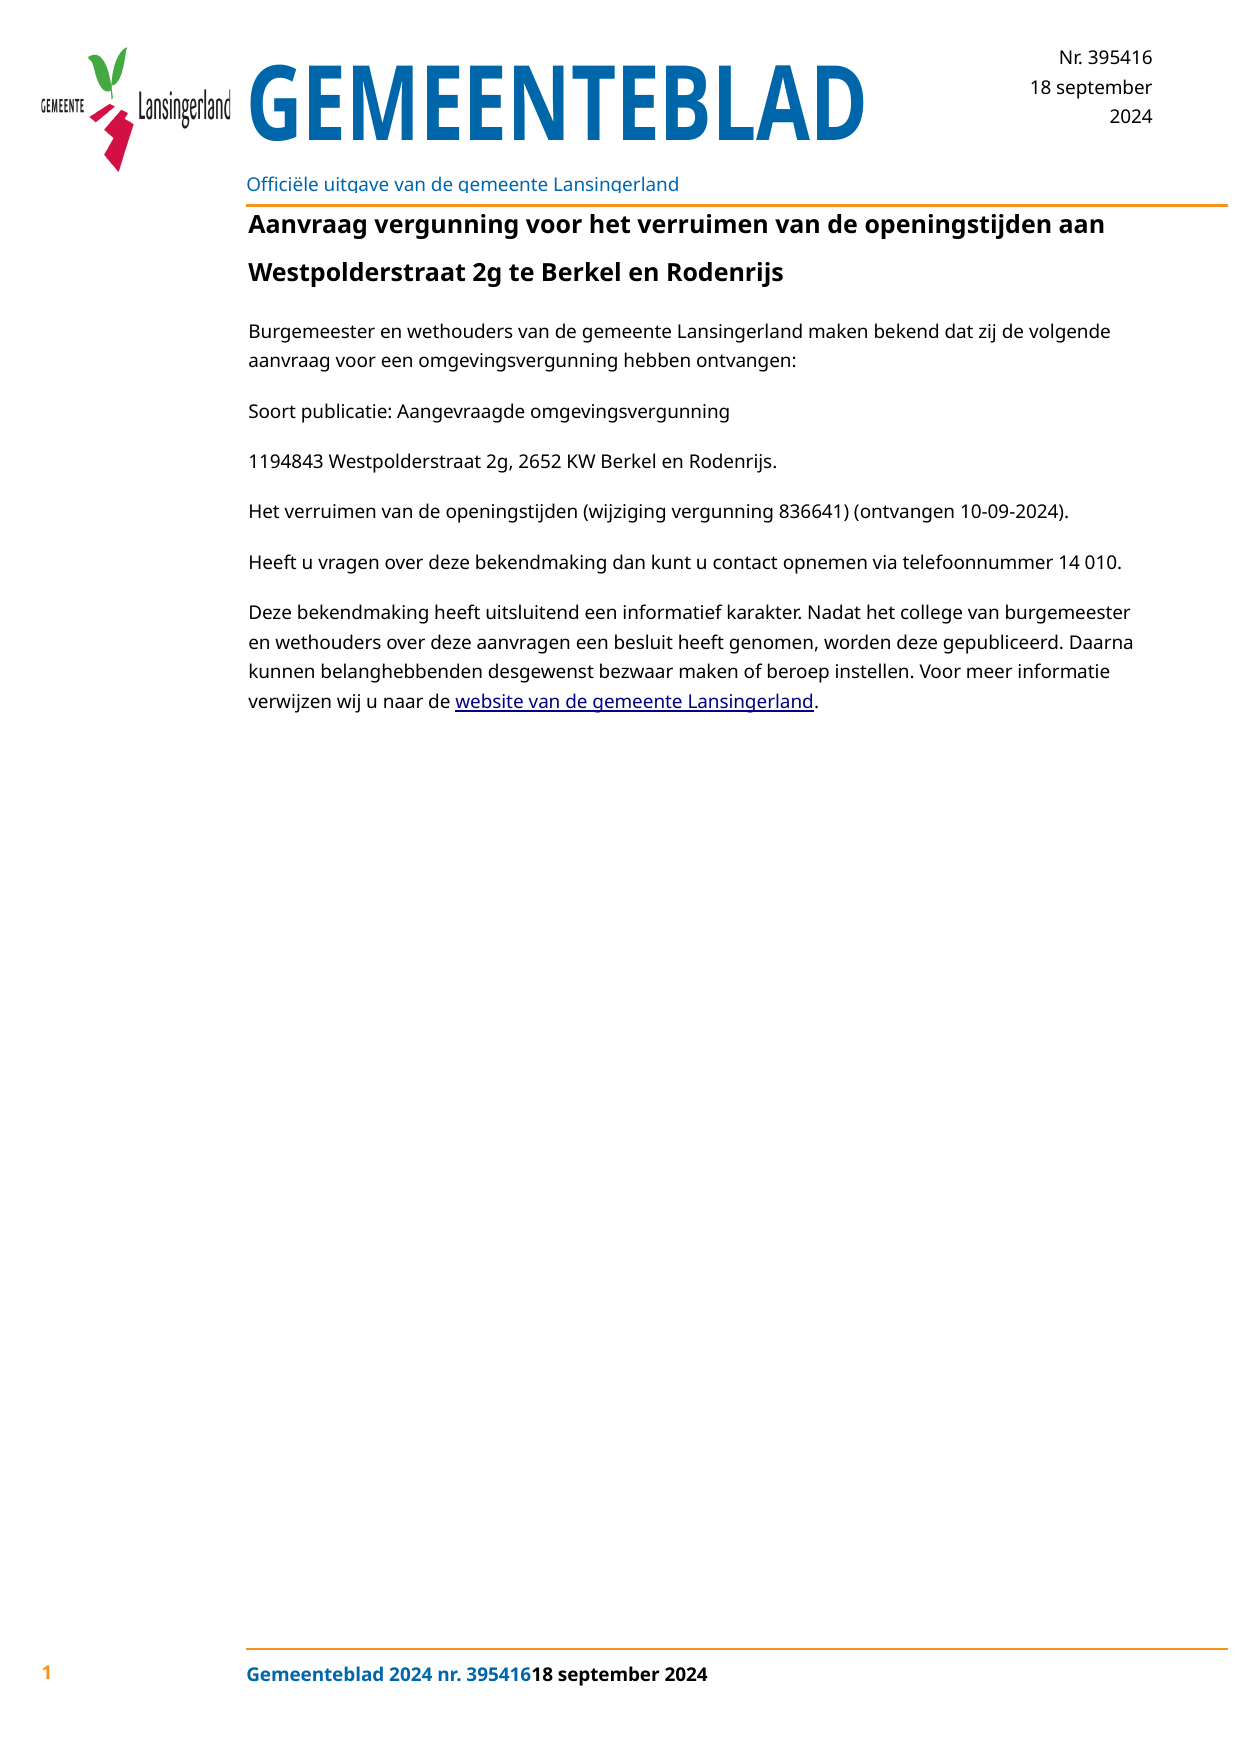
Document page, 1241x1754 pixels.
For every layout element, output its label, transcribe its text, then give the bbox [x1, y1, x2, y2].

text Deze bekendmaking heeft uitsluitend een informatief karakter. Nadat het college van burgemeester en wethouders over deze aanvragen een besluit heeft genomen, worden deze gepubliceerd. Daarna kunnen belanghebbenden desgewenst bezwaar maken of beroep instellen. Voor meer informatie verwijzen wij u naar de website van de gemeente Lansingerland. [248, 599, 1152, 714]
picture [41, 47, 231, 172]
text Het verruimen van de openingstijden (wijziging vergunning 836641) (ontvangen 10-09-2024). [248, 499, 1152, 524]
text Aanvraag vergunning voor het verruimen van de openingstijden aan Westpolderstraat 2g te Berkel en Rodenrijs [248, 207, 1152, 288]
text Soort publicatie: Aangevraagde omgevingsvergunning [248, 398, 1152, 424]
text Burgemeester en wethouders van de gemeente Lansingerland maken bekend dat zij de volgende aanvraag voor een omgevingsvergunning hebben ontvangen: [248, 318, 1152, 373]
text Heeft u vragen over deze bekendmaking dan kunt u contact opnemen via telefoonnummer 14 010. [248, 549, 1152, 575]
text 1194843 Westpolderstraat 2g, 2652 KW Berkel en Rodenrijs. [248, 448, 1152, 474]
